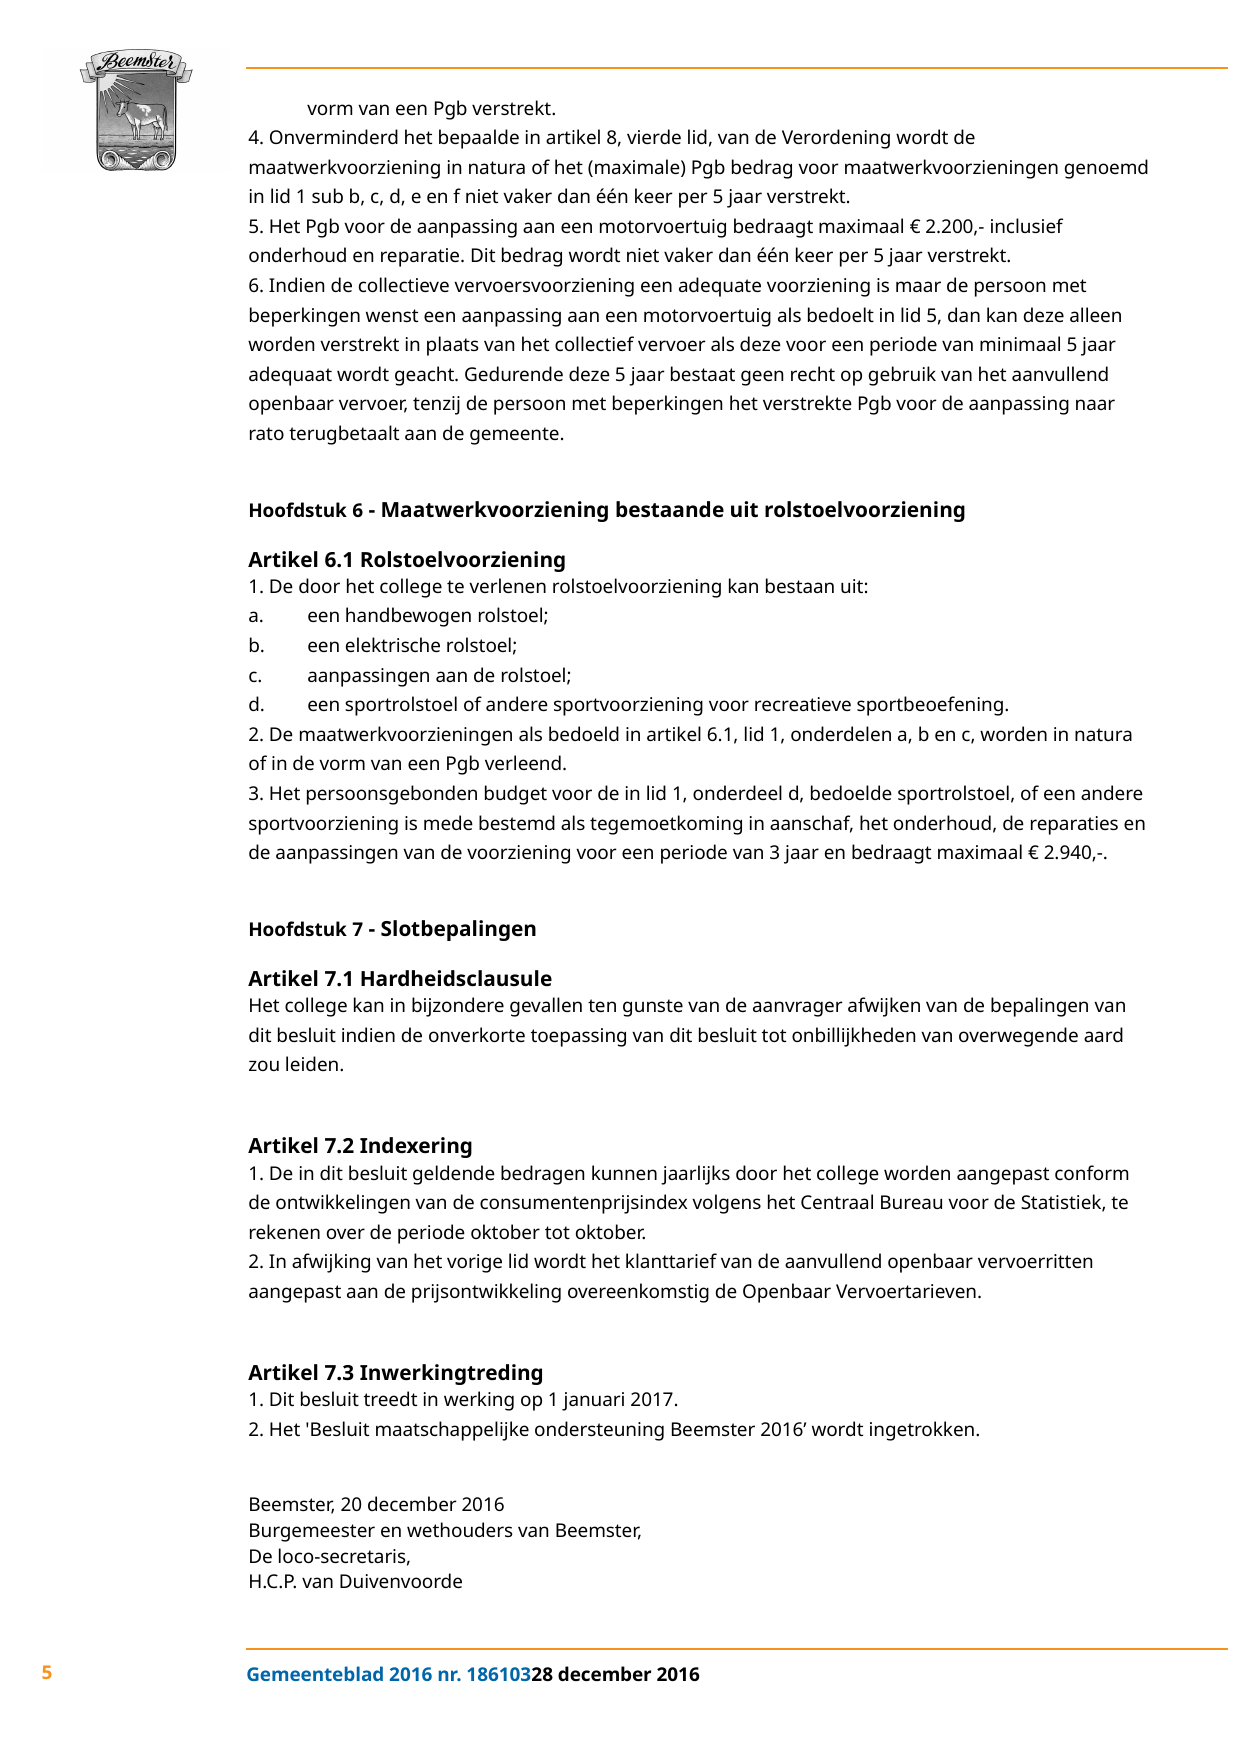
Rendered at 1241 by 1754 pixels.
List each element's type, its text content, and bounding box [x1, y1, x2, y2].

text H.C.P. van Duivenvoorde [248, 1569, 1152, 1594]
text 3. Het persoonsgebonden budget voor de in lid 1, onderdeel d, bedoelde sportrolstoel, of een andere sportvoorziening is mede bestemd als tegemoetkoming in aanschaf, het onderhoud, de reparaties en de aanpassingen van de voorziening voor een periode van 3 jaar en bedraagt maximaal € 2.940,-. [248, 780, 1152, 865]
text 6. Indien de collectieve vervoersvoorziening een adequate voorziening is maar de persoon met beperkingen wenst een aanpassing aan een motorvoertuig als bedoelt in lid 5, dan kan deze alleen worden verstrekt in plaats van het collectief vervoer als deze voor een periode van minimaal 5 jaar adequaat wordt geacht. Gedurende deze 5 jaar bestaat geen recht op gebruik van het aanvullend openbaar vervoer, tenzij de persoon met beperkingen het verstrekte Pgb voor de aanpassing naar rato terugbetaalt aan de gemeente. [248, 272, 1152, 446]
text 1. De door het college te verlenen rolstoelvoorziening kan bestaan uit: [248, 573, 1152, 599]
text Artikel 7.2 Indexering [248, 1131, 1152, 1160]
text 1. De in dit besluit geldende bedragen kunnen jaarlijks door het college worden aangepast conform de ontwikkelingen van de consumentenprijsindex volgens het Centraal Bureau voor de Statistiek, te rekenen over de periode oktober tot oktober. [248, 1160, 1152, 1245]
text Burgemeester en wethouders van Beemster, [248, 1517, 1152, 1543]
list aanpassingen aan de rolstoel; [248, 662, 1152, 688]
picture [41, 47, 231, 172]
text Het college kan in bijzondere gevallen ten gunste van de aanvrager afwijken van de bepalingen van dit besluit indien de onverkorte toepassing van dit besluit tot onbillijkheden van overwegende aard zou leiden. [248, 992, 1152, 1077]
text 5. Het Pgb voor de aanpassing aan een motorvoertuig bedraagt maximaal € 2.200,- inclusief onderhoud en reparatie. Dit bedrag wordt niet vaker dan één keer per 5 jaar verstrekt. [248, 213, 1152, 268]
text Hoofdstuk 7 - Slotbepalingen [248, 914, 1152, 943]
text Hoofdstuk 6 - Maatwerkvoorziening bestaande uit rolstoelvoorziening [248, 495, 1152, 524]
list een handbewogen rolstoel; [248, 603, 1152, 628]
list vorm van een Pgb verstrekt. [248, 95, 1152, 121]
text Artikel 7.3 Inwerkingtreding [248, 1358, 1152, 1387]
text Artikel 7.1 Hardheidsclausule [248, 964, 1152, 992]
text 1. Dit besluit treedt in werking op 1 januari 2017. [248, 1387, 1152, 1412]
list een sportrolstoel of andere sportvoorziening voor recreatieve sportbeoefening. [248, 691, 1152, 717]
text 2. In afwijking van het vorige lid wordt het klanttarief van de aanvullend openbaar vervoerritten aangepast aan de prijsontwikkeling overeenkomstig de Openbaar Vervoertarieven. [248, 1249, 1152, 1304]
text 2. De maatwerkvoorzieningen als bedoeld in artikel 6.1, lid 1, onderdelen a, b en c, worden in natura of in de vorm van een Pgb verleend. [248, 721, 1152, 776]
text Beemster, 20 december 2016 [248, 1491, 1152, 1517]
text Artikel 6.1 Rolstoelvoorziening [248, 545, 1152, 573]
text 2. Het 'Besluit maatschappelijke ondersteuning Beemster 2016’ wordt ingetrokken. [248, 1416, 1152, 1442]
text De loco-secretaris, [248, 1543, 1152, 1569]
list een elektrische rolstoel; [248, 632, 1152, 658]
text 4. Onverminderd het bepaalde in artikel 8, vierde lid, van de Verordening wordt de maatwerkvoorziening in natura of het (maximale) Pgb bedrag voor maatwerkvoorzieningen genoemd in lid 1 sub b, c, d, e en f niet vaker dan één keer per 5 jaar verstrekt. [248, 124, 1152, 209]
